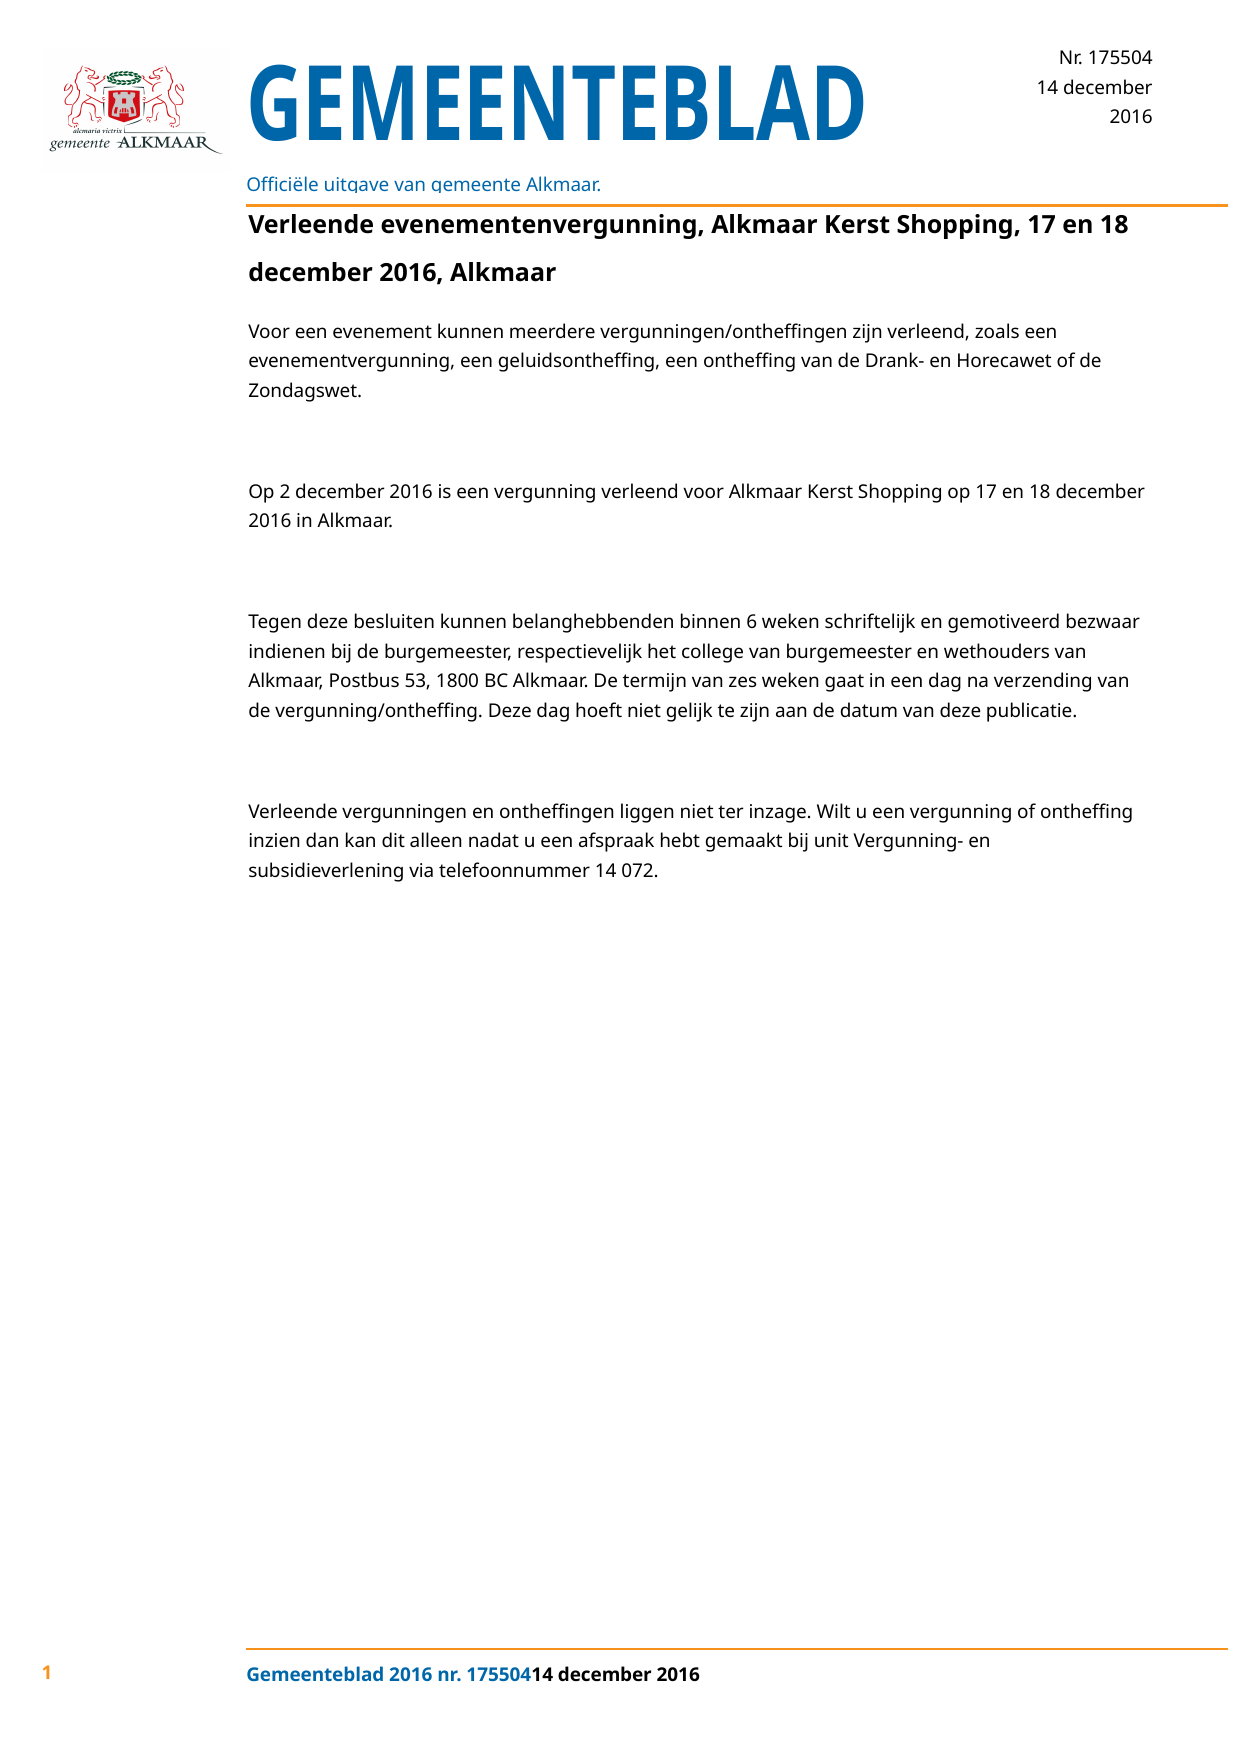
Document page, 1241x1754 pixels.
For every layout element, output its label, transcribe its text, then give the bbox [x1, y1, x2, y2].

text Verleende evenementenvergunning, Alkmaar Kerst Shopping, 17 en 18 december 2016, Alkmaar [248, 207, 1152, 288]
text Tegen deze besluiten kunnen belanghebbenden binnen 6 weken schriftelijk en gemotiveerd bezwaar indienen bij de burgemeester, respectievelijk het college van burgemeester en wethouders van Alkmaar, Postbus 53, 1800 BC Alkmaar. De termijn van zes weken gaat in een dag na verzending van de vergunning/ontheffing. Deze dag hoeft niet gelijk te zijn aan de datum van deze publicatie. [248, 608, 1152, 723]
text Verleende vergunningen en ontheffingen liggen niet ter inzage. Wilt u een vergunning of ontheffing inzien dan kan dit alleen nadat u een afspraak hebt gemaakt bij unit Vergunning- en subsidieverlening via telefoonnummer 14 072. [248, 798, 1152, 883]
text Voor een evenement kunnen meerdere vergunningen/ontheffingen zijn verleend, zoals een evenementvergunning, een geluidsontheffing, een ontheffing van de Drank- en Horecawet of de Zondagswet. [248, 318, 1152, 403]
text Op 2 december 2016 is een vergunning verleend voor Alkmaar Kerst Shopping op 17 en 18 december 2016 in Alkmaar. [248, 478, 1152, 533]
picture [41, 47, 231, 172]
